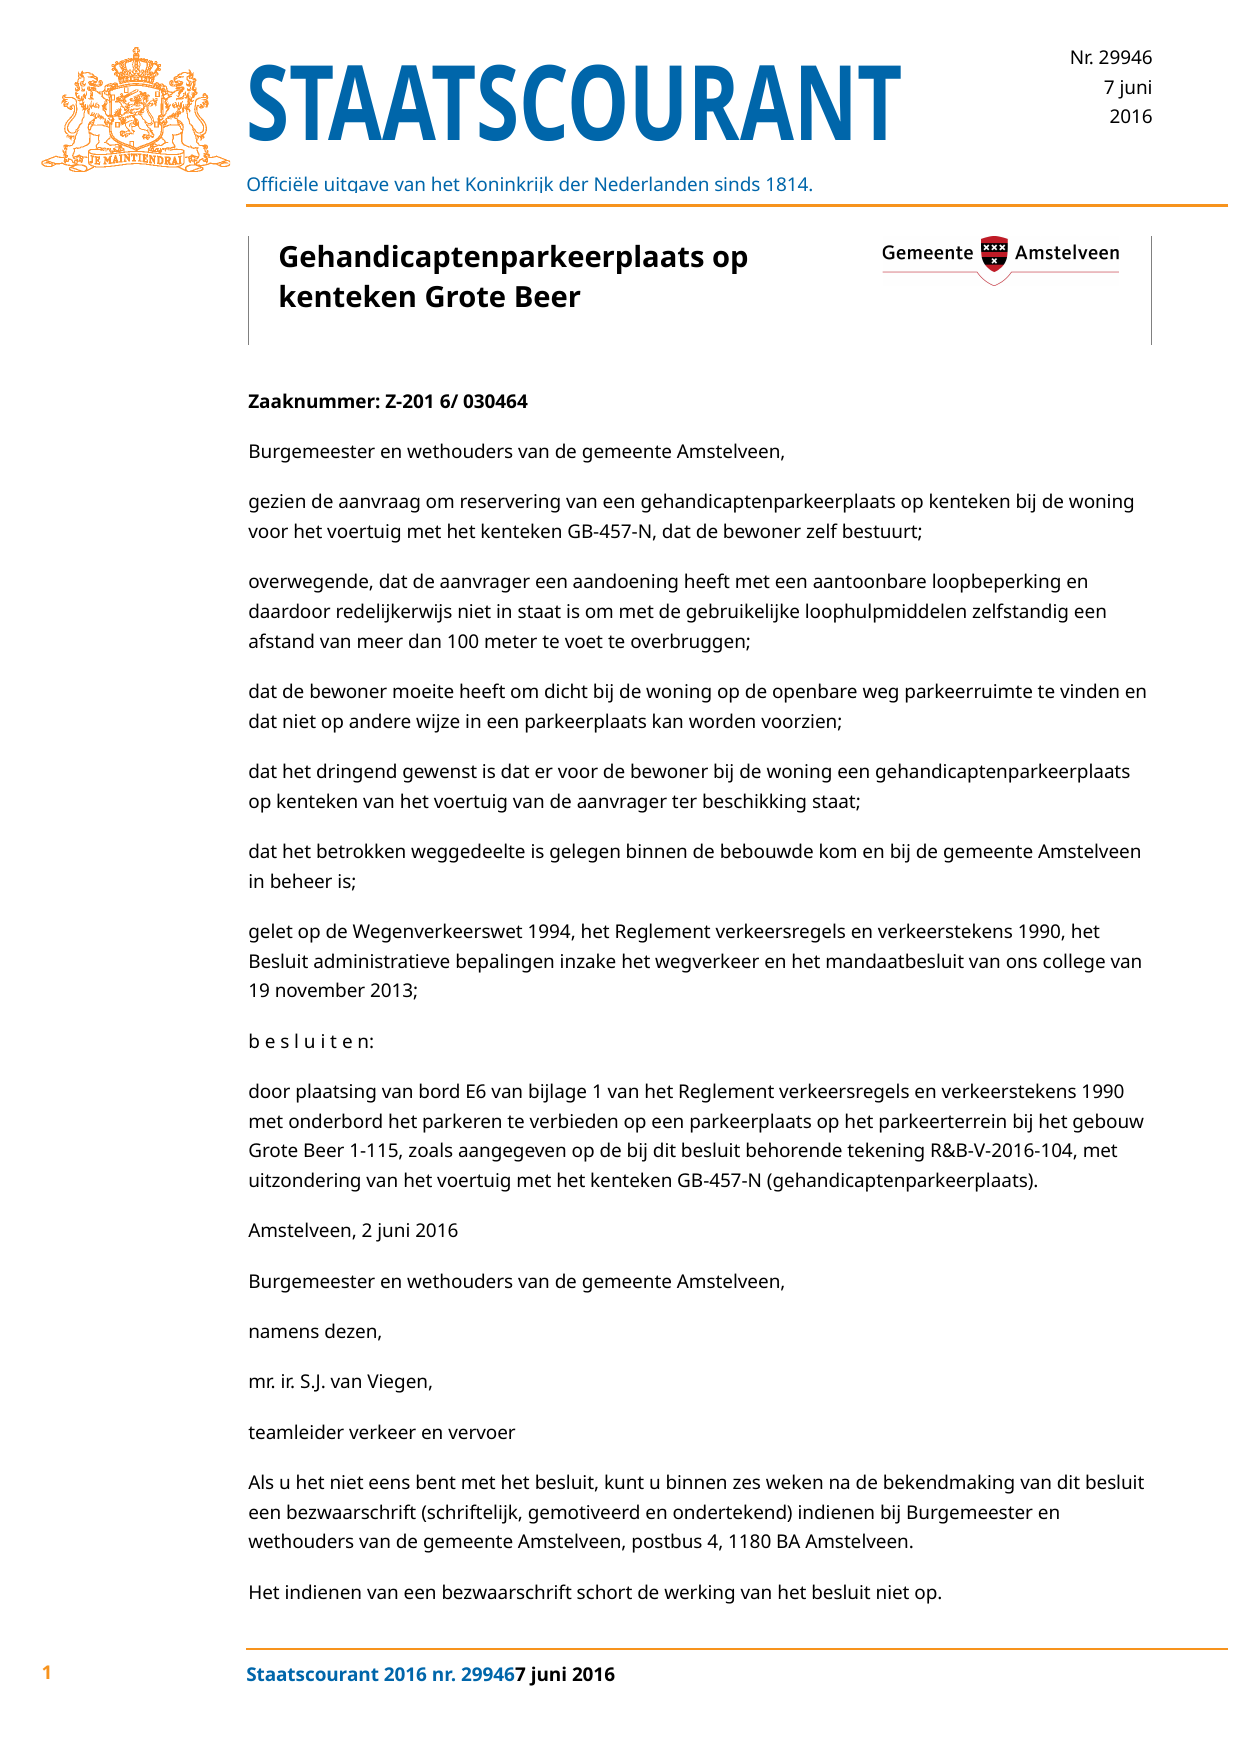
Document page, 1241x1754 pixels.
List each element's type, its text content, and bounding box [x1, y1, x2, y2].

text overwegende, dat de aanvrager een aandoening heeft met een aantoonbare loopbeperking en daardoor redelijkerwijs niet in staat is om met de gebruikelijke loophulpmiddelen zelfstandig een afstand van meer dan 100 meter te voet te overbruggen; [248, 569, 1152, 654]
text dat het dringend gewenst is dat er voor de bewoner bij de woning een gehandicaptenparkeerplaats op kenteken van het voertuig van de aanvrager ter beschikking staat; [248, 758, 1152, 814]
picture [41, 47, 231, 172]
text Burgemeester en wethouders van de gemeente Amstelveen, [248, 1268, 1152, 1294]
text Het indienen van een bezwaarschrift schort de werking van het besluit niet op. [248, 1579, 1152, 1605]
text door plaatsing van bord E6 van bijlage 1 van het Reglement verkeersregels en verkeerstekens 1990 met onderbord het parkeren te verbieden op een parkeerplaats op het parkeerterrein bij het gebouw Grote Beer 1-115, zoals aangegeven op de bij dit besluit behorende tekening R&B-V-2016-104, met uitzondering van het voertuig met het kenteken GB-457-N (gehandicaptenparkeerplaats). [248, 1078, 1152, 1193]
table_header Gehandicaptenparkeerplaats op kenteken Grote Beer [249, 236, 850, 345]
text mr. ir. S.J. van Viegen, [248, 1369, 1152, 1394]
text dat de bewoner moeite heeft om dicht bij de woning op de openbare weg parkeerruimte te vinden en dat niet op andere wijze in een parkeerplaats kan worden voorzien; [248, 678, 1152, 734]
text gezien de aanvraag om reservering van een gehandicaptenparkeerplaats op kenteken bij de woning voor het voertuig met het kenteken GB-457-N, dat de bewoner zelf bestuurt; [248, 489, 1152, 544]
picture [882, 236, 1119, 286]
table_header [850, 236, 1151, 345]
text Amstelveen, 2 juni 2016 [248, 1217, 1152, 1243]
text b e s l u i t e n: [248, 1028, 1152, 1054]
text Burgemeester en wethouders van de gemeente Amstelveen, [248, 438, 1152, 464]
text Als u het niet eens bent met het besluit, kunt u binnen zes weken na de bekendmaking van dit besluit een bezwaarschrift (schriftelijk, gemotiveerd en ondertekend) indienen bij Burgemeester en wethouders van de gemeente Amstelveen, postbus 4, 1180 BA Amstelveen. [248, 1469, 1152, 1554]
text dat het betrokken weggedeelte is gelegen binnen de bebouwde kom en bij de gemeente Amstelveen in beheer is; [248, 838, 1152, 894]
text gelet op de Wegenverkeerswet 1994, het Reglement verkeersregels en verkeerstekens 1990, het Besluit administratieve bepalingen inzake het wegverkeer en het mandaatbesluit van ons college van 19 november 2013; [248, 918, 1152, 1003]
text namens dezen, [248, 1318, 1152, 1344]
text teamleider verkeer en vervoer [248, 1419, 1152, 1445]
text Zaaknummer: Z-201 6/ 030464 [248, 388, 1152, 414]
